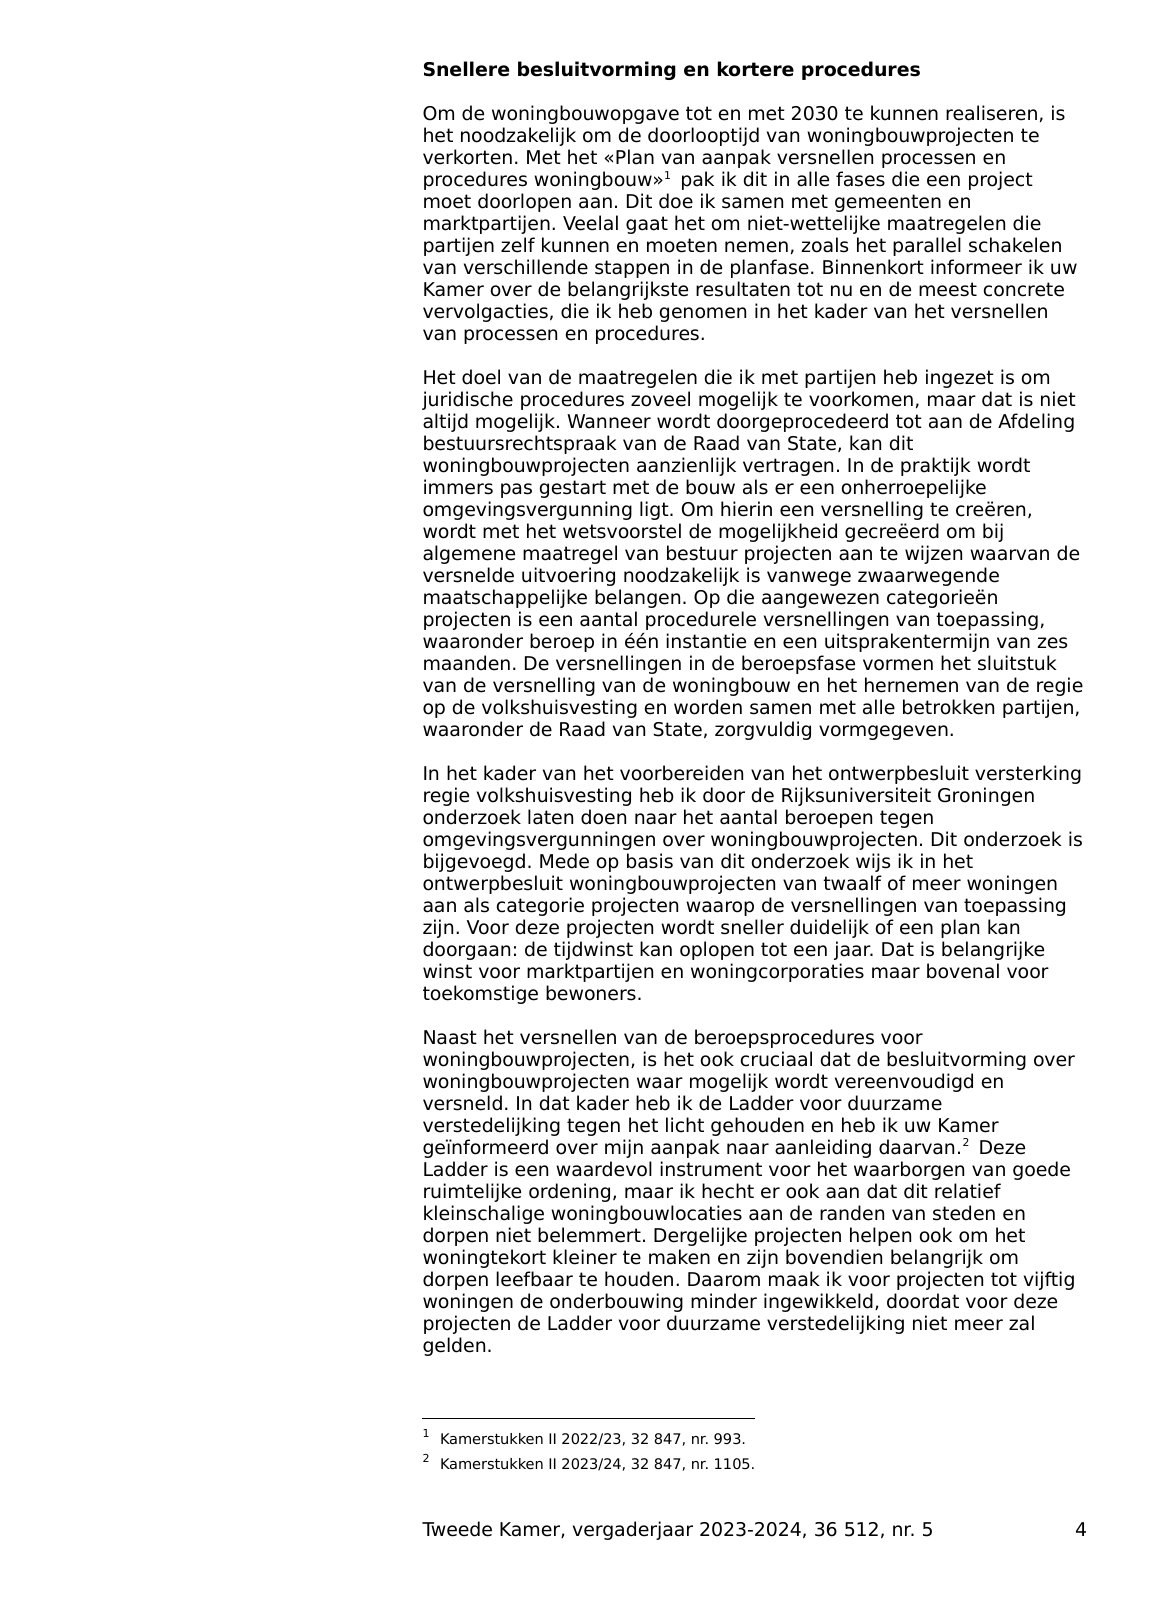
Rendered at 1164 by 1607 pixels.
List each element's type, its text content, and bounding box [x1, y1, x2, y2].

text Naast het versnellen van de beroepsprocedures voor woningbouwprojecten, is het ook cruciaal dat de besluitvorming over woningbouwprojecten waar mogelijk wordt vereenvoudigd en versneld. In dat kader heb ik de Ladder voor duurzame verstedelijking tegen het licht gehouden en heb ik uw Kamer geïnformeerd over mijn aanpak naar aanleiding daarvan. Deze Ladder is een waardevol instrument voor het waarborgen van goede ruimtelijke ordening, maar ik hecht er ook aan dat dit relatief kleinschalige woningbouwlocaties aan de randen van steden en dorpen niet belemmert. Dergelijke projecten helpen ook om het woningtekort kleiner te maken en zijn bovendien belangrijk om dorpen leefbaar te houden. Daarom maak ik voor projecten tot vijftig woningen de onderbouwing minder ingewikkeld, doordat voor deze projecten de Ladder voor duurzame verstedelijking niet meer zal gelden. [422, 1027, 1087, 1357]
text Om de woningbouwopgave tot en met 2030 te kunnen realiseren, is het noodzakelijk om de doorlooptijd van woningbouwprojecten te verkorten. Met het «Plan van aanpak versnellen processen en procedures woningbouw» pak ik dit in alle fases die een project moet doorlopen aan. Dit doe ik samen met gemeenten en marktpartijen. Veelal gaat het om niet-wettelijke maatregelen die partijen zelf kunnen en moeten nemen, zoals het parallel schakelen van verschillende stappen in de planfase. Binnenkort informeer ik uw Kamer over de belangrijkste resultaten tot nu en de meest concrete vervolgacties, die ik heb genomen in het kader van het versnellen van processen en procedures. [422, 103, 1087, 345]
subtitle Snellere besluitvorming en kortere procedures [422, 59, 1087, 81]
text Kamerstukken II 2022/23, 32 847, nr. 993. [422, 1427, 1087, 1449]
text Het doel van de maatregelen die ik met partijen heb ingezet is om juridische procedures zoveel mogelijk te voorkomen, maar dat is niet altijd mogelijk. Wanneer wordt doorgeprocedeerd tot aan de Afdeling bestuursrechtspraak van de Raad van State, kan dit woningbouwprojecten aanzienlijk vertragen. In de praktijk wordt immers pas gestart met de bouw als er een onherroepelijke omgevingsvergunning ligt. Om hierin een versnelling te creëren, wordt met het wetsvoorstel de mogelijkheid gecreëerd om bij algemene maatregel van bestuur projecten aan te wijzen waarvan de versnelde uitvoering noodzakelijk is vanwege zwaarwegende maatschappelijke belangen. Op die aangewezen categorieën projecten is een aantal procedurele versnellingen van toepassing, waaronder beroep in één instantie en een uitsprakentermijn van zes maanden. De versnellingen in de beroepsfase vormen het sluitstuk van de versnelling van de woningbouw en het hernemen van de regie op de volkshuisvesting en worden samen met alle betrokken partijen, waaronder de Raad van State, zorgvuldig vormgegeven. [422, 367, 1087, 741]
text In het kader van het voorbereiden van het ontwerpbesluit versterking regie volkshuisvesting heb ik door de Rijksuniversiteit Groningen onderzoek laten doen naar het aantal beroepen tegen omgevingsvergunningen over woningbouwprojecten. Dit onderzoek is bijgevoegd. Mede op basis van dit onderzoek wijs ik in het ontwerpbesluit woningbouwprojecten van twaalf of meer woningen aan als categorie projecten waarop de versnellingen van toepassing zijn. Voor deze projecten wordt sneller duidelijk of een plan kan doorgaan: de tijdwinst kan oplopen tot een jaar. Dat is belangrijke winst voor marktpartijen en woningcorporaties maar bovenal voor toekomstige bewoners. [422, 763, 1087, 1005]
text Kamerstukken II 2023/24, 32 847, nr. 1105. [422, 1452, 1087, 1474]
